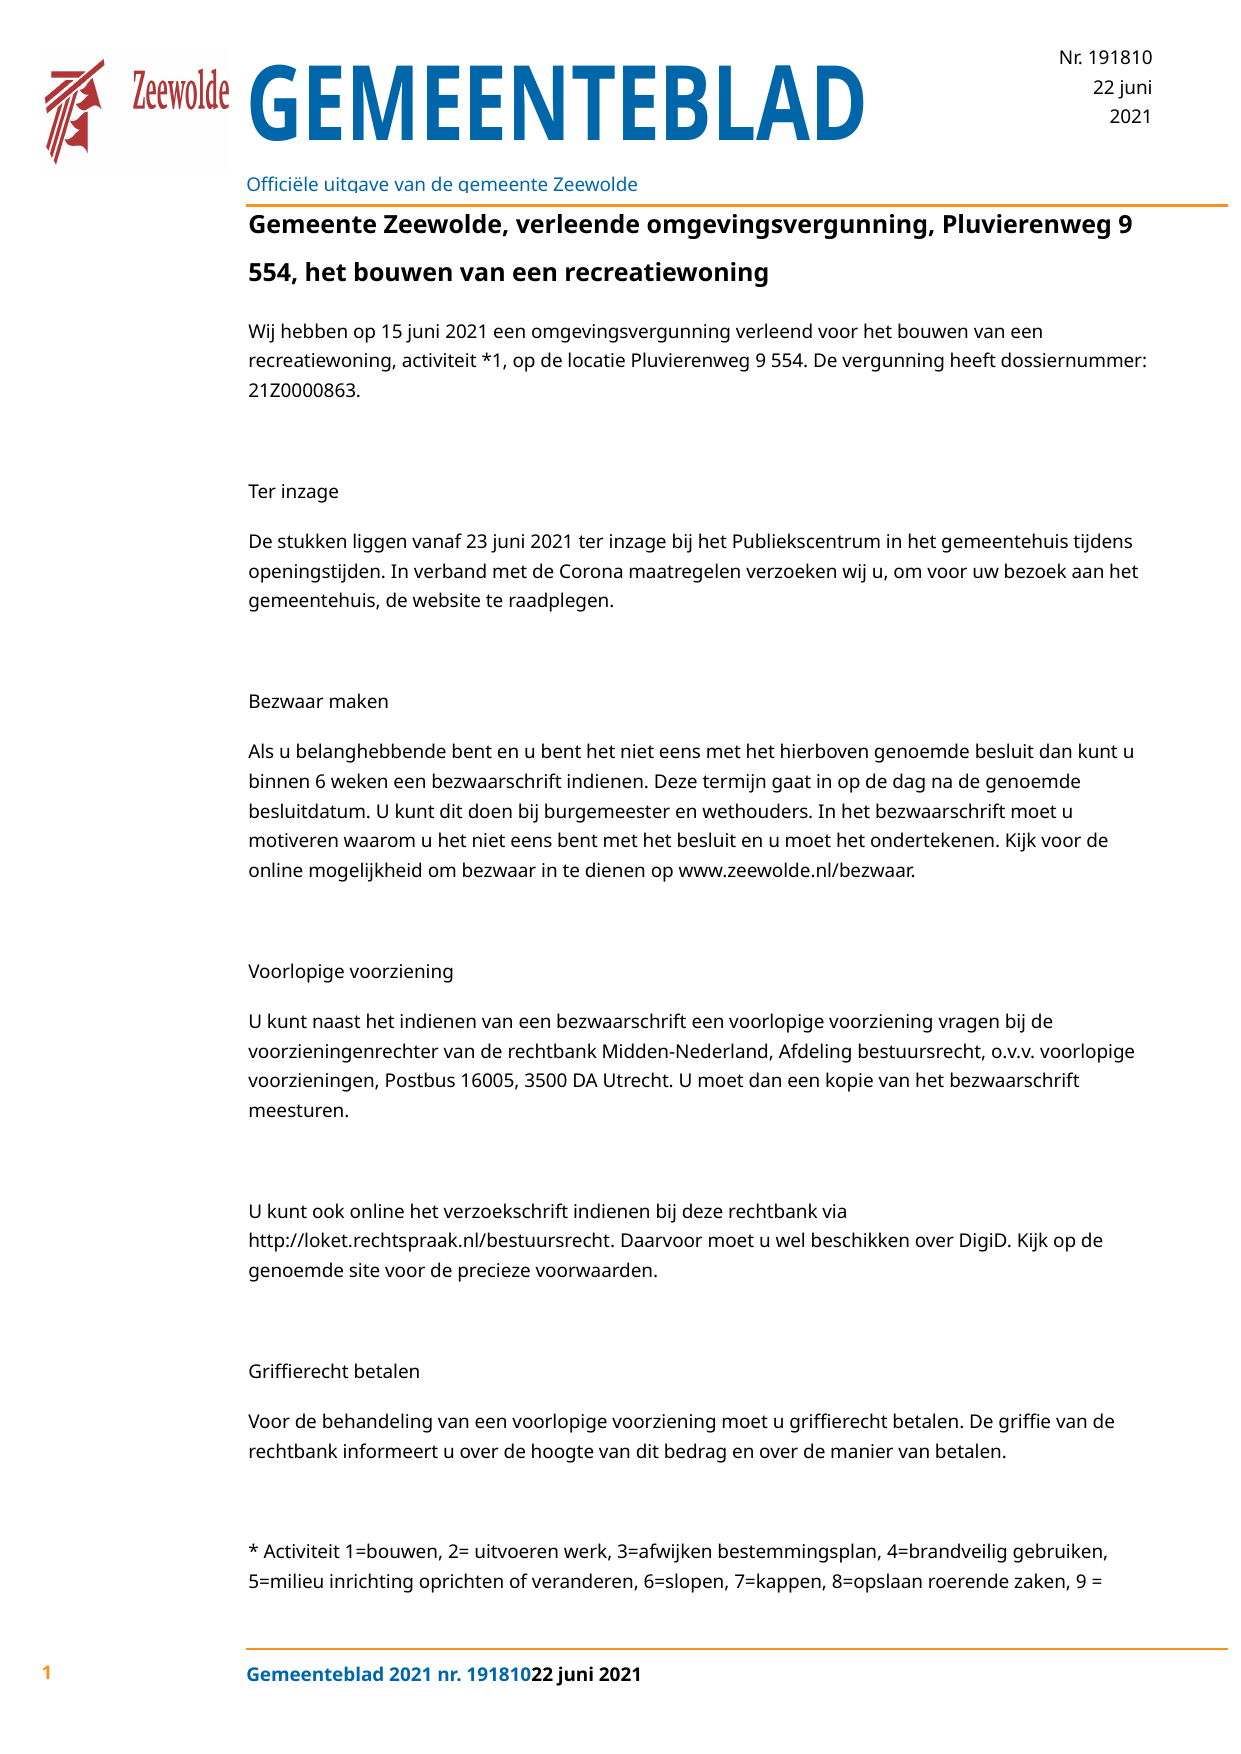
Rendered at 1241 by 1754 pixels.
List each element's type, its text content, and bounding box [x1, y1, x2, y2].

text Gemeente Zeewolde, verleende omgevingsvergunning, Pluvierenweg 9 554, het bouwen van een recreatiewoning [248, 207, 1152, 288]
text Bezwaar maken [248, 688, 1152, 714]
picture [41, 47, 231, 172]
text Voor de behandeling van een voorlopige voorziening moet u griffierecht betalen. De griffie van de rechtbank informeert u over de hoogte van dit bedrag en over de manier van betalen. [248, 1408, 1152, 1464]
text U kunt ook online het verzoekschrift indienen bij deze rechtbank via http://loket.rechtspraak.nl/bestuursrecht. Daarvoor moet u wel beschikken over DigiD. Kijk op de genoemde site voor de precieze voorwaarden. [248, 1198, 1152, 1283]
text Wij hebben op 15 juni 2021 een omgevingsvergunning verleend voor het bouwen van een recreatiewoning, activiteit *1, op de locatie Pluvierenweg 9 554. De vergunning heeft dossiernummer: 21Z0000863. [248, 318, 1152, 403]
text Als u belanghebbende bent en u bent het niet eens met het hierboven genoemde besluit dan kunt u binnen 6 weken een bezwaarschrift indienen. Deze termijn gaat in op de dag na de genoemde besluitdatum. U kunt dit doen bij burgemeester en wethouders. In het bezwaarschrift moet u motiveren waarom u het niet eens bent met het besluit en u moet het ondertekenen. Kijk voor de online mogelijkheid om bezwaar in te dienen op www.zeewolde.nl/bezwaar. [248, 739, 1152, 883]
text U kunt naast het indienen van een bezwaarschrift een voorlopige voorziening vragen bij de voorzieningenrechter van de rechtbank Midden-Nederland, Afdeling bestuursrecht, o.v.v. voorlopige voorzieningen, Postbus 16005, 3500 DA Utrecht. U moet dan een kopie van het bezwaarschrift meesturen. [248, 1008, 1152, 1123]
text Voorlopige voorziening [248, 958, 1152, 984]
text Griffierecht betalen [248, 1358, 1152, 1384]
text De stukken liggen vanaf 23 juni 2021 ter inzage bij het Publiekscentrum in het gemeentehuis tijdens openingstijden. In verband met de Corona maatregelen verzoeken wij u, om voor uw bezoek aan het gemeentehuis, de website te raadplegen. [248, 528, 1152, 613]
text * Activiteit 1=bouwen, 2= uitvoeren werk, 3=afwijken bestemmingsplan, 4=brandveilig gebruiken, 5=milieu inrichting oprichten of veranderen, 6=slopen, 7=kappen, 8=opslaan roerende zaken, 9 = [248, 1539, 1152, 1594]
text Ter inzage [248, 478, 1152, 504]
